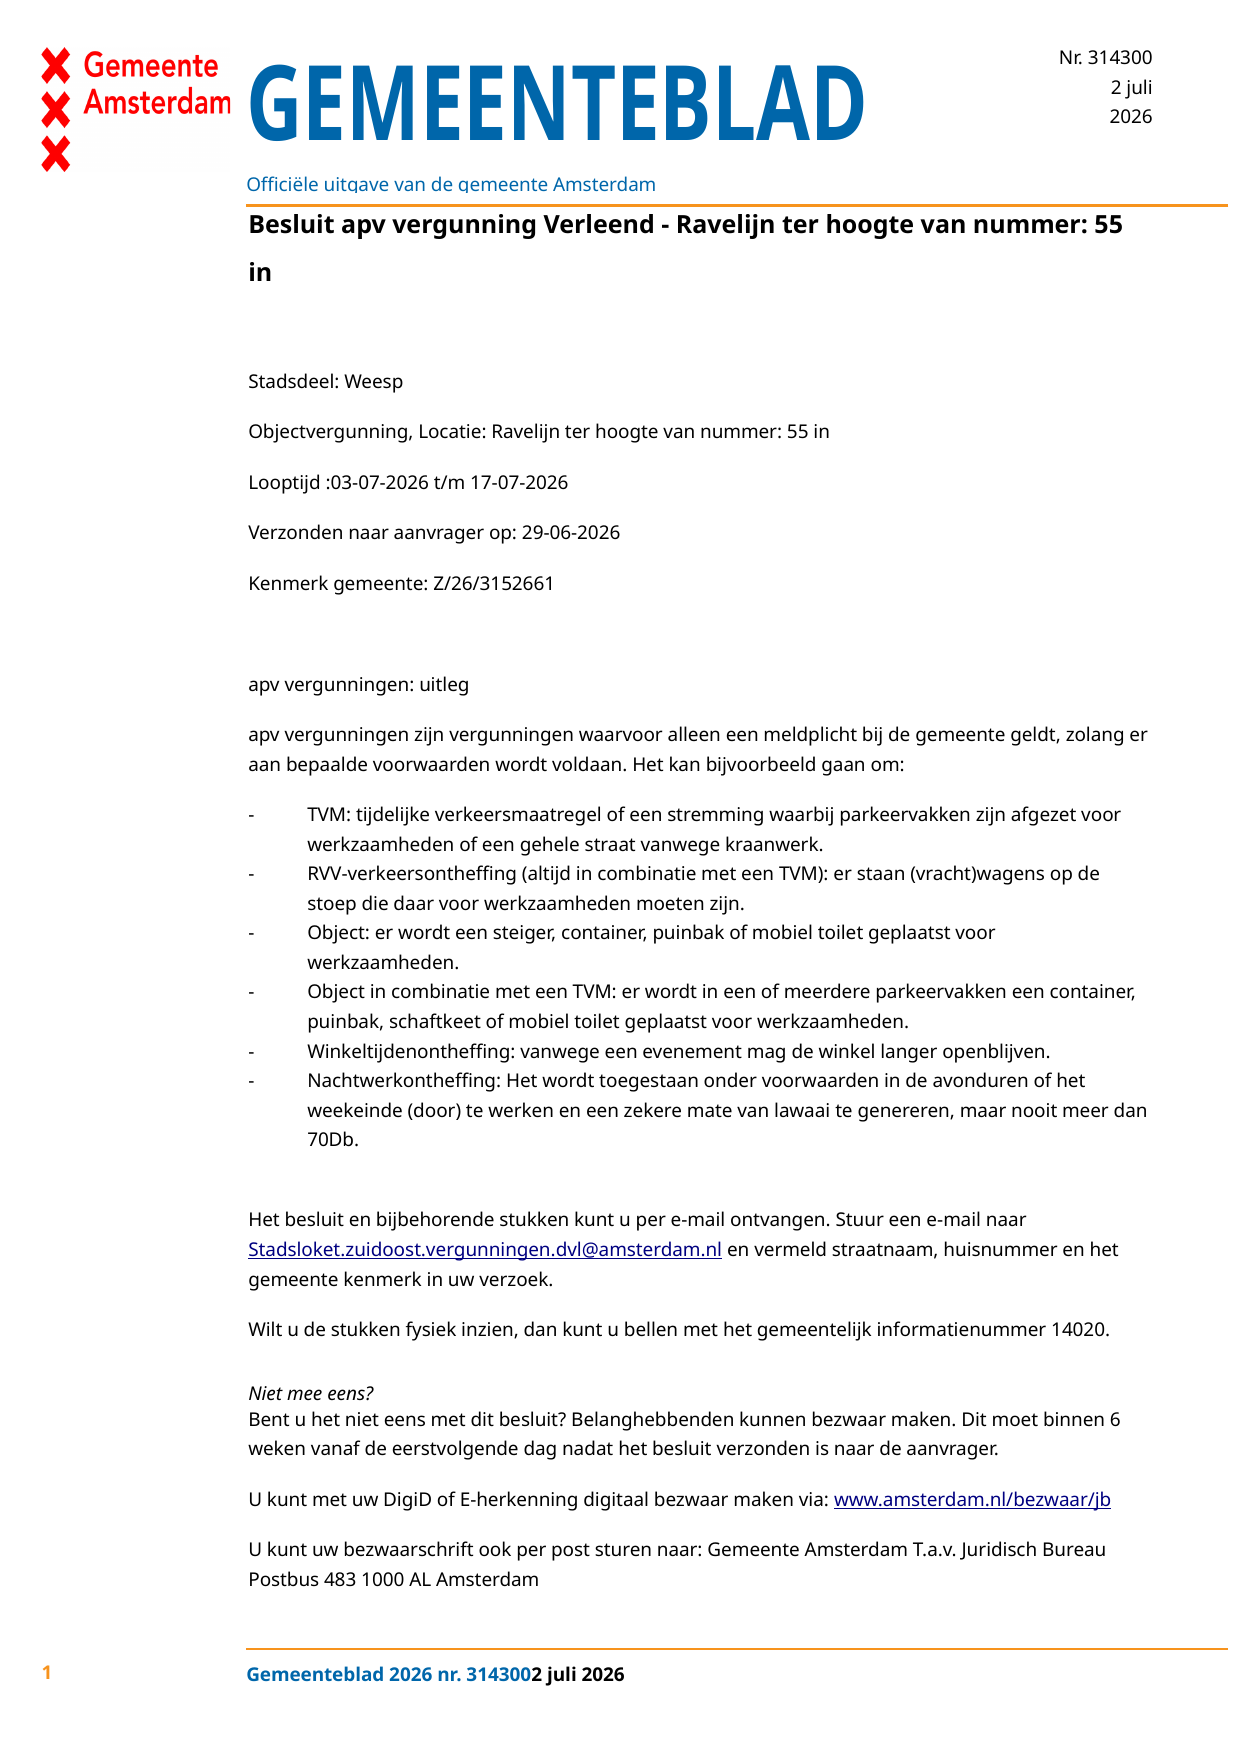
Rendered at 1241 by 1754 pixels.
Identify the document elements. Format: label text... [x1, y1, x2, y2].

text Verzonden naar aanvrager op: 29-06-2026 [248, 519, 1152, 545]
text Besluit apv vergunning Verleend - Ravelijn ter hoogte van nummer: 55 in [248, 207, 1152, 288]
text apv vergunningen: uitleg [248, 671, 1152, 697]
list RVV-verkeersontheffing (altijd in combinatie met een TVM): er staan (vracht)wagens op de stoep die daar voor werkzaamheden moeten zijn. [248, 860, 1152, 916]
text U kunt met uw DigiD of E-herkenning digitaal bezwaar maken via: www.amsterdam.nl/bezwaar/jb [248, 1486, 1152, 1512]
text Niet mee eens? [248, 1380, 1152, 1406]
text Bent u het niet eens met dit besluit? Belanghebbenden kunnen bezwaar maken. Dit moet binnen 6 weken vanaf de eerstvolgende dag nadat het besluit verzonden is naar de aanvrager. [248, 1406, 1152, 1461]
text Het besluit en bijbehorende stukken kunt u per e-mail ontvangen. Stuur een e-mail naar Stadsloket.zuidoost.vergunningen.dvl@amsterdam.nl en vermeld straatnaam, huisnummer en het gemeente kenmerk in uw verzoek. [248, 1207, 1152, 1292]
text Looptijd :03-07-2026 t/m 17-07-2026 [248, 469, 1152, 495]
picture [41, 47, 231, 172]
list Winkeltijdenontheffing: vanwege een evenement mag de winkel langer openblijven. [248, 1038, 1152, 1064]
list TVM: tijdelijke verkeersmaatregel of een stremming waarbij parkeervakken zijn afgezet voor werkzaamheden of een gehele straat vanwege kraanwerk. [248, 801, 1152, 857]
list Nachtwerkontheffing: Het wordt toegestaan onder voorwaarden in de avonduren of het weekeinde (door) te werken en een zekere mate van lawaai te genereren, maar nooit meer dan 70Db. [248, 1067, 1152, 1152]
text Stadsdeel: Weesp [248, 368, 1152, 394]
text Wilt u de stukken fysiek inzien, dan kunt u bellen met het gemeentelijk informatienummer 14020. [248, 1316, 1152, 1342]
text Kenmerk gemeente: Z/26/3152661 [248, 570, 1152, 596]
list Object: er wordt een steiger, container, puinbak of mobiel toilet geplaatst voor werkzaamheden. [248, 919, 1152, 975]
text Objectvergunning, Locatie: Ravelijn ter hoogte van nummer: 55 in [248, 419, 1152, 444]
text apv vergunningen zijn vergunningen waarvoor alleen een meldplicht bij de gemeente geldt, zolang er aan bepaalde voorwaarden wordt voldaan. Het kan bijvoorbeeld gaan om: [248, 721, 1152, 777]
list Object in combinatie met een TVM: er wordt in een of meerdere parkeervakken een container, puinbak, schaftkeet of mobiel toilet geplaatst voor werkzaamheden. [248, 979, 1152, 1034]
text U kunt uw bezwaarschrift ook per post sturen naar: Gemeente Amsterdam T.a.v. Juridisch Bureau Postbus 483 1000 AL Amsterdam [248, 1536, 1152, 1592]
